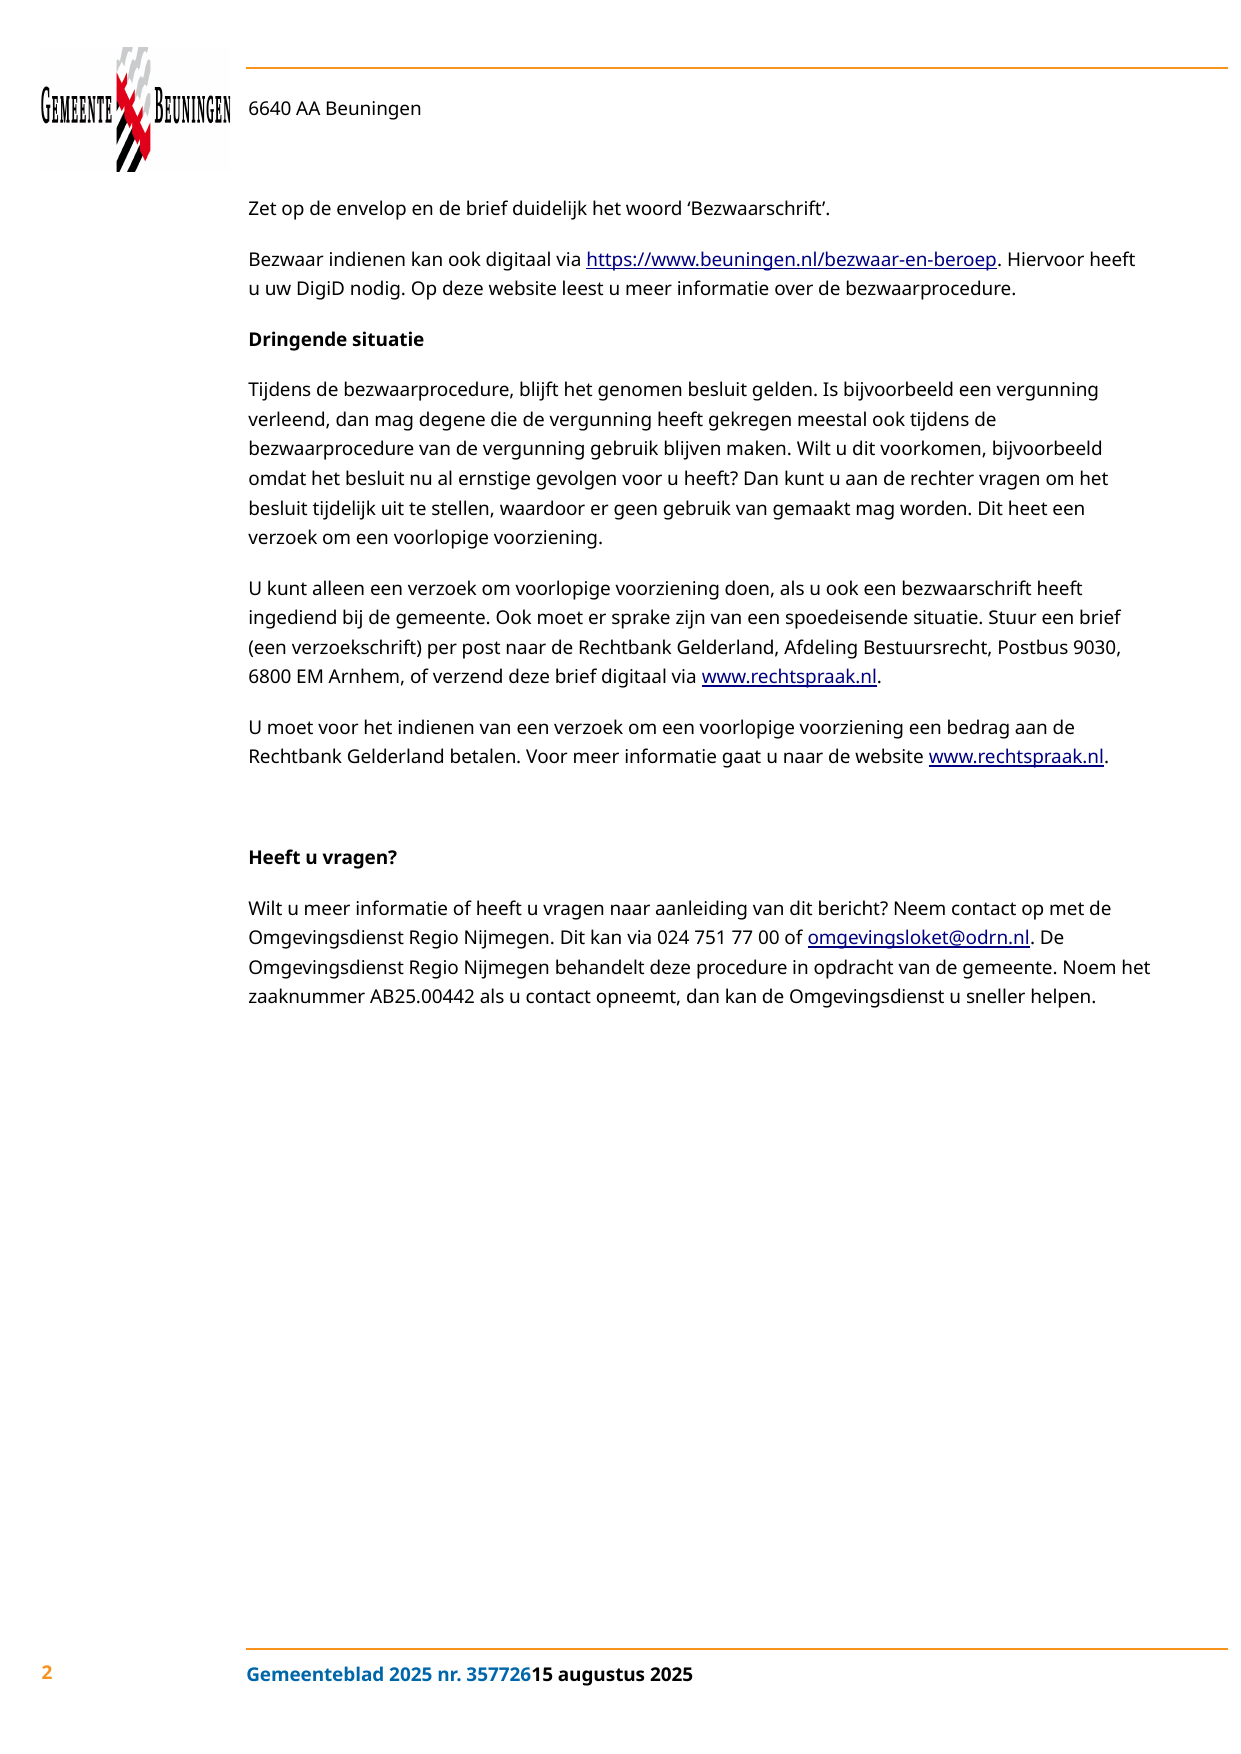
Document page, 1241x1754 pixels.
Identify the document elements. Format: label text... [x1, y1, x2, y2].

text Dringende situatie [248, 326, 1152, 352]
text Heeft u vragen? [248, 844, 1152, 870]
text U kunt alleen een verzoek om voorlopige voorziening doen, als u ook een bezwaarschrift heeft ingediend bij de gemeente. Ook moet er sprake zijn van een spoedeisende situatie. Stuur een brief (een verzoekschrift) per post naar de Rechtbank Gelderland, Afdeling Bestuursrecht, Postbus 9030, 6800 EM Arnhem, of verzend deze brief digitaal via www.rechtspraak.nl. [248, 575, 1152, 689]
text Zet op de envelop en de brief duidelijk het woord ‘Bezwaarschrift’. [248, 196, 1152, 221]
picture [41, 47, 231, 172]
text Wilt u meer informatie of heeft u vragen naar aanleiding van dit bericht? Neem contact op met de Omgevingsdienst Regio Nijmegen. Dit kan via 024 751 77 00 of omgevingsloket@odrn.nl. De Omgevingsdienst Regio Nijmegen behandelt deze procedure in opdracht van de gemeente. Noem het zaaknummer AB25.00442 als u contact opneemt, dan kan de Omgevingsdienst u sneller helpen. [248, 895, 1152, 1009]
text 6640 AA Beuningen [248, 95, 1152, 121]
text Tijdens de bezwaarprocedure, blijft het genomen besluit gelden. Is bijvoorbeeld een vergunning verleend, dan mag degene die de vergunning heeft gekregen meestal ook tijdens de bezwaarprocedure van de vergunning gebruik blijven maken. Wilt u dit voorkomen, bijvoorbeeld omdat het besluit nu al ernstige gevolgen voor u heeft? Dan kunt u aan de rechter vragen om het besluit tijdelijk uit te stellen, waardoor er geen gebruik van gemaakt mag worden. Dit heet een verzoek om een voorlopige voorziening. [248, 376, 1152, 550]
text Bezwaar indienen kan ook digitaal via https://www.beuningen.nl/bezwaar-en-beroep. Hiervoor heeft u uw DigiD nodig. Op deze website leest u meer informatie over de bezwaarprocedure. [248, 246, 1152, 301]
text U moet voor het indienen van een verzoek om een voorlopige voorziening een bedrag aan de Rechtbank Gelderland betalen. Voor meer informatie gaat u naar de website www.rechtspraak.nl. [248, 714, 1152, 769]
